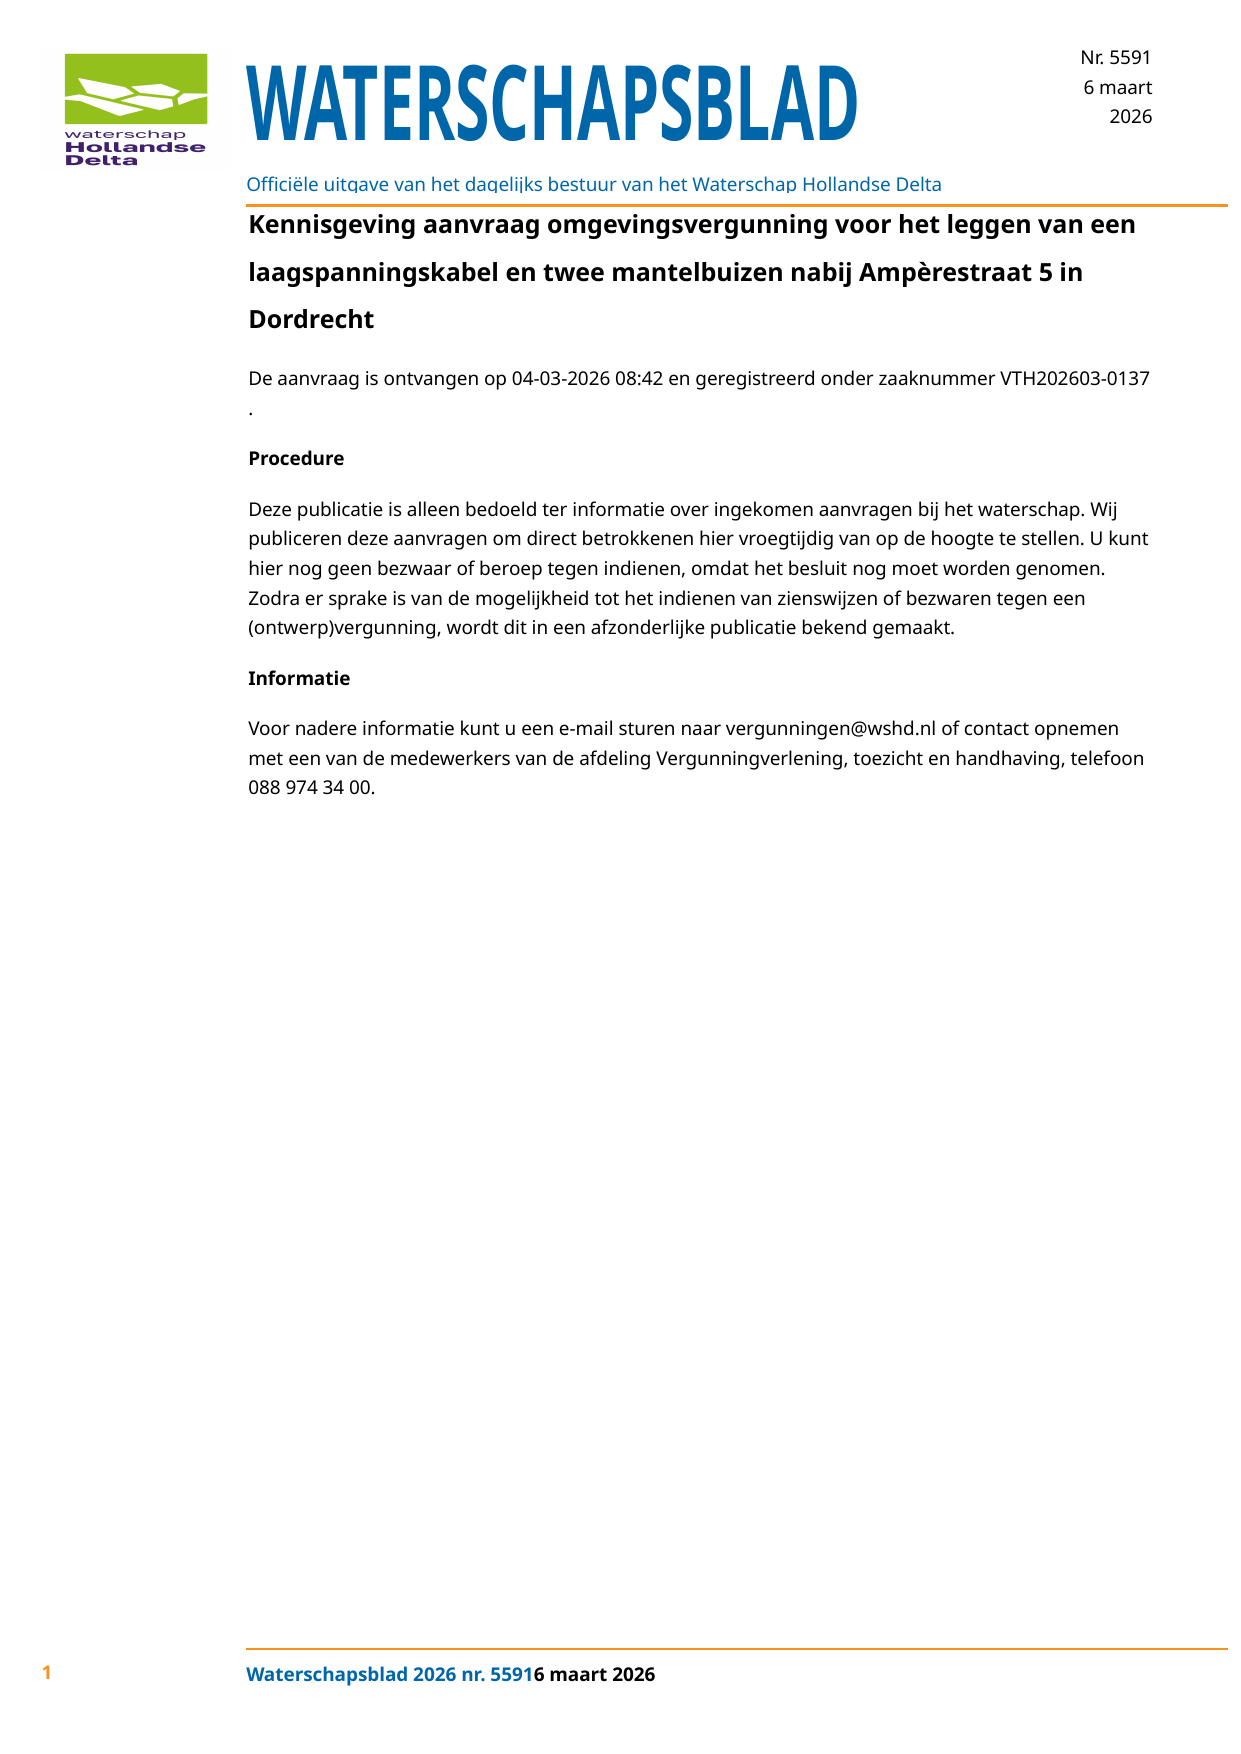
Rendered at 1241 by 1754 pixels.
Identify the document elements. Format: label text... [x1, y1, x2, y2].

text Deze publicatie is alleen bedoeld ter informatie over ingekomen aanvragen bij het waterschap. Wij publiceren deze aanvragen om direct betrokkenen hier vroegtijdig van op de hoogte te stellen. U kunt hier nog geen bezwaar of beroep tegen indienen, omdat het besluit nog moet worden genomen. Zodra er sprake is van de mogelijkheid tot het indienen van zienswijzen of bezwaren tegen een (ontwerp)vergunning, wordt dit in een afzonderlijke publicatie bekend gemaakt. [248, 496, 1152, 640]
text Informatie [248, 665, 1152, 690]
text Procedure [248, 446, 1152, 471]
picture [41, 47, 231, 172]
text Kennisgeving aanvraag omgevingsvergunning voor het leggen van een laagspanningskabel en twee mantelbuizen nabij Ampèrestraat 5 in Dordrecht [248, 207, 1152, 336]
text De aanvraag is ontvangen op 04-03-2026 08:42 en geregistreerd onder zaaknummer VTH202603-0137 . [248, 366, 1152, 421]
text Voor nadere informatie kunt u een e-mail sturen naar vergunningen@wshd.nl of contact opnemen met een van de medewerkers van de afdeling Vergunningverlening, toezicht en handhaving, telefoon 088 974 34 00. [248, 715, 1152, 800]
